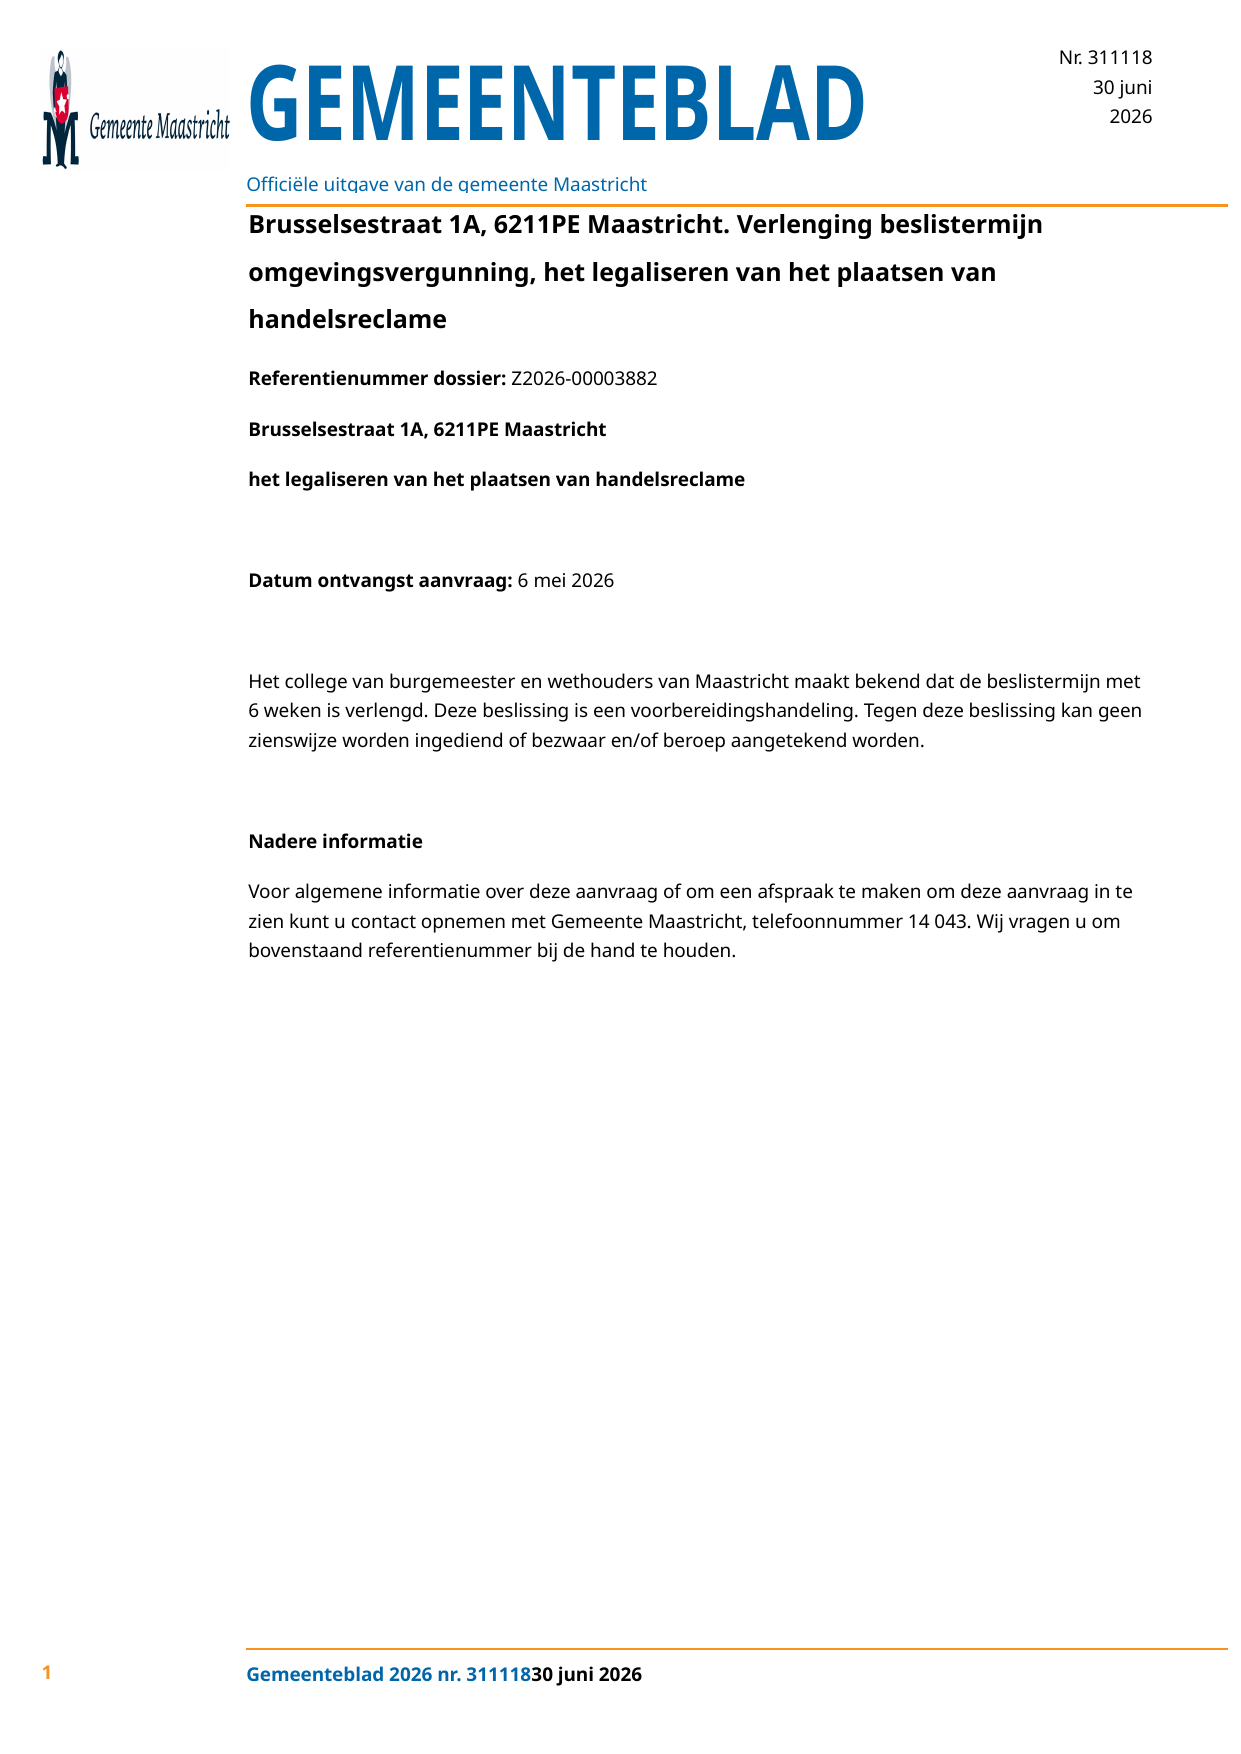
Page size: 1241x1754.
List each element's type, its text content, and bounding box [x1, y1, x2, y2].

text Datum ontvangst aanvraag: 6 mei 2026 [248, 567, 1152, 593]
text het legaliseren van het plaatsen van handelsreclame [248, 466, 1152, 492]
text Nadere informatie [248, 828, 1152, 854]
text Brusselsestraat 1A, 6211PE Maastricht. Verlenging beslistermijn omgevingsvergunning, het legaliseren van het plaatsen van handelsreclame [248, 207, 1152, 336]
text Referentienummer dossier: Z2026-00003882 [248, 366, 1152, 391]
text Brusselsestraat 1A, 6211PE Maastricht [248, 416, 1152, 442]
text Voor algemene informatie over deze aanvraag of om een afspraak te maken om deze aanvraag in te zien kunt u contact opnemen met Gemeente Maastricht, telefoonnummer 14 043. Wij vragen u om bovenstaand referentienummer bij de hand te houden. [248, 878, 1152, 963]
text Het college van burgemeester en wethouders van Maastricht maakt bekend dat de beslistermijn met 6 weken is verlengd. Deze beslissing is een voorbereidingshandeling. Tegen deze beslissing kan geen zienswijze worden ingediend of bezwaar en/of beroep aangetekend worden. [248, 668, 1152, 753]
picture [41, 47, 231, 172]
